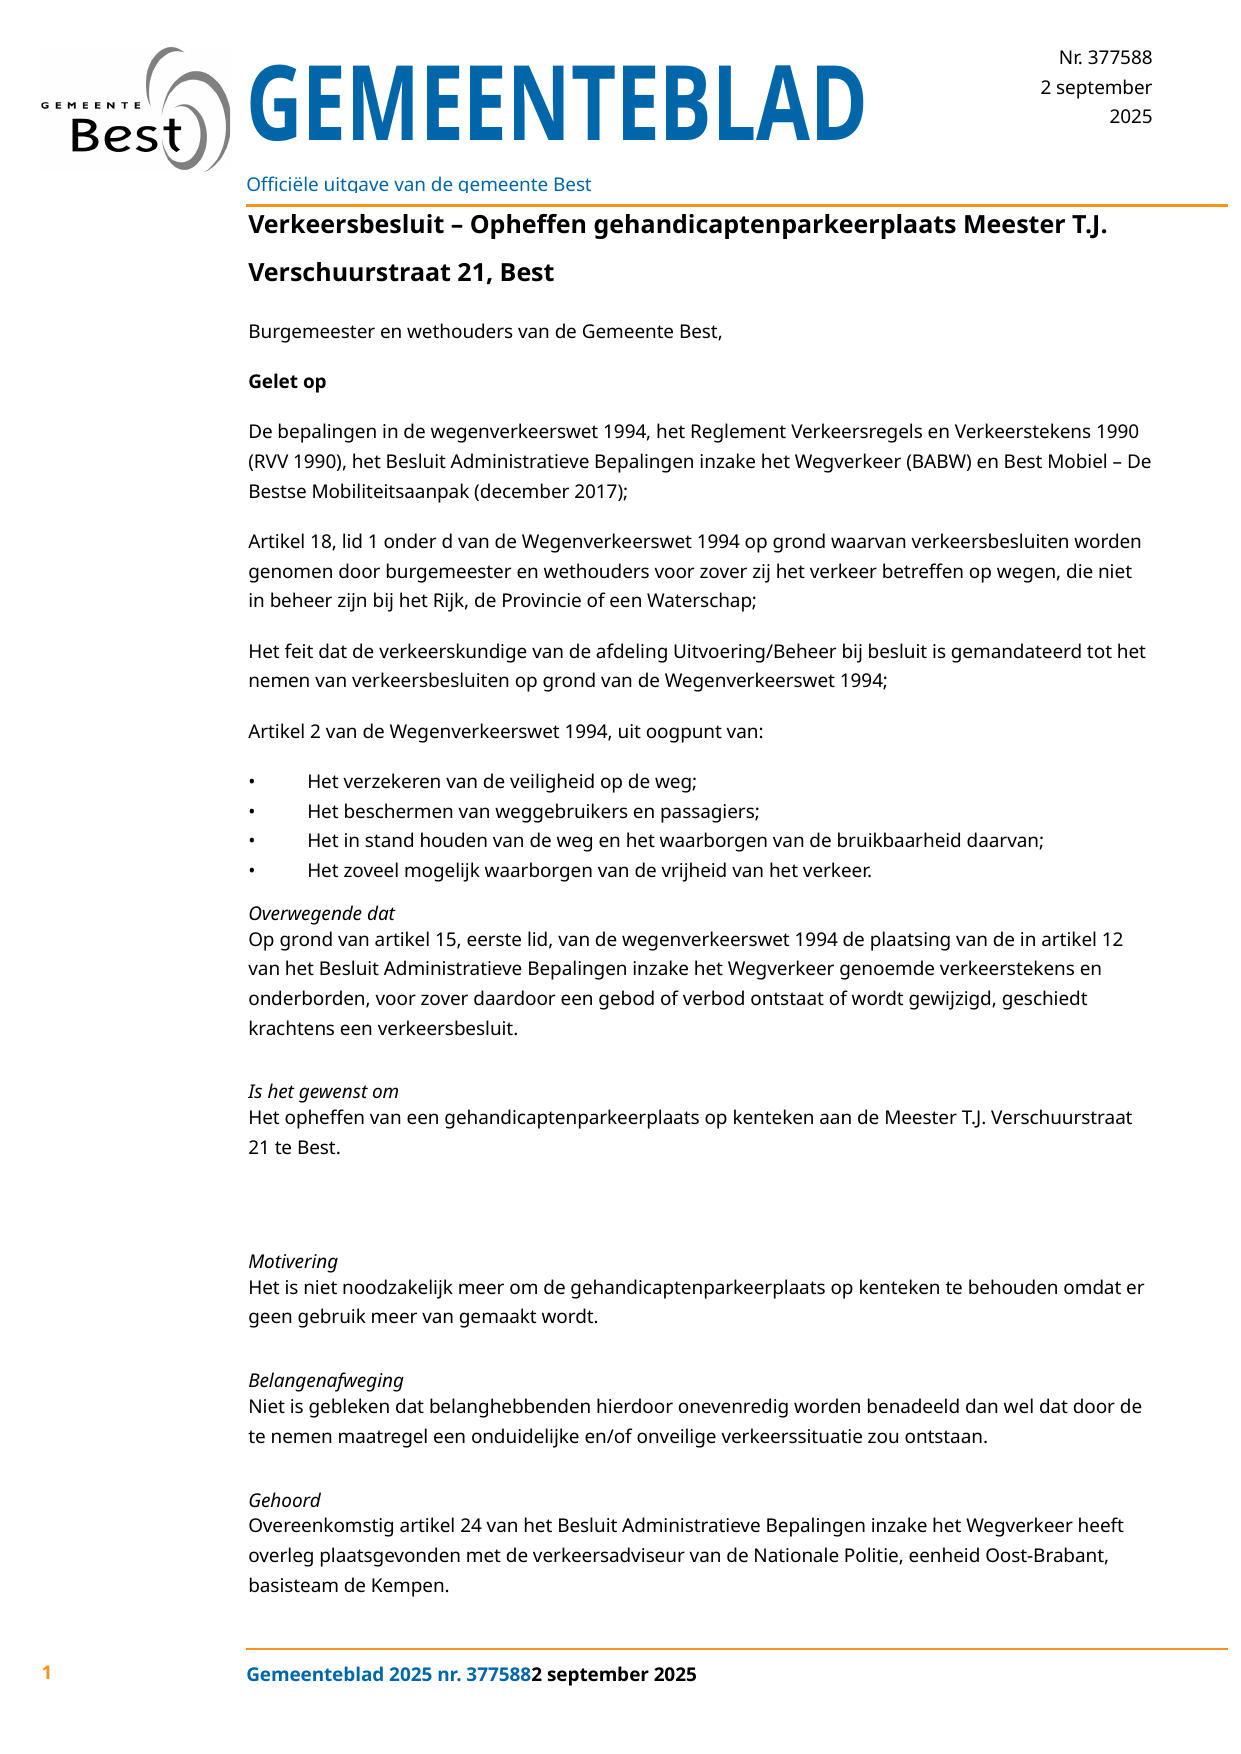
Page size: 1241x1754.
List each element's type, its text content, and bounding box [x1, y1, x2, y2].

text Op grond van artikel 15, eerste lid, van de wegenverkeerswet 1994 de plaatsing van de in artikel 12 van het Besluit Administratieve Bepalingen inzake het Wegverkeer genoemde verkeerstekens en onderborden, voor zover daardoor een gebod of verbod ontstaat of wordt gewijzigd, geschiedt krachtens een verkeersbesluit. [248, 926, 1152, 1040]
text De bepalingen in de wegenverkeerswet 1994, het Reglement Verkeersregels en Verkeerstekens 1990 (RVV 1990), het Besluit Administratieve Bepalingen inzake het Wegverkeer (BABW) en Best Mobiel – De Bestse Mobiliteitsaanpak (december 2017); [248, 419, 1152, 504]
text Niet is gebleken dat belanghebbenden hierdoor onevenredig worden benadeeld dan wel dat door de te nemen maatregel een onduidelijke en/of onveilige verkeerssituatie zou ontstaan. [248, 1393, 1152, 1449]
text Het feit dat de verkeerskundige van de afdeling Uitvoering/Beheer bij besluit is gemandateerd tot het nemen van verkeersbesluiten op grond van de Wegenverkeerswet 1994; [248, 638, 1152, 693]
list Het zoveel mogelijk waarborgen van de vrijheid van het verkeer. [248, 857, 1152, 883]
text Het is niet noodzakelijk meer om de gehandicaptenparkeerplaats op kenteken te behouden omdat er geen gebruik meer van gemaakt wordt. [248, 1274, 1152, 1329]
text Artikel 18, lid 1 onder d van de Wegenverkeerswet 1994 op grond waarvan verkeersbesluiten worden genomen door burgemeester en wethouders voor zover zij het verkeer betreffen op wegen, die niet in beheer zijn bij het Rijk, de Provincie of een Waterschap; [248, 528, 1152, 613]
text Gehoord [248, 1487, 1152, 1513]
text Overeenkomstig artikel 24 van het Besluit Administratieve Bepalingen inzake het Wegverkeer heeft overleg plaatsgevonden met de verkeersadviseur van de Nationale Politie, eenheid Oost-Brabant, basisteam de Kempen. [248, 1513, 1152, 1597]
list Het beschermen van weggebruikers en passagiers; [248, 798, 1152, 824]
list Het in stand houden van de weg en het waarborgen van de bruikbaarheid daarvan; [248, 827, 1152, 853]
text Belangenafweging [248, 1368, 1152, 1393]
text Burgemeester en wethouders van de Gemeente Best, [248, 318, 1152, 344]
text Gelet op [248, 368, 1152, 394]
text Het opheffen van een gehandicaptenparkeerplaats op kenteken aan de Meester T.J. Verschuurstraat 21 te Best. [248, 1104, 1152, 1160]
text Verkeersbesluit – Opheffen gehandicaptenparkeerplaats Meester T.J. Verschuurstraat 21, Best [248, 207, 1152, 288]
list Het verzekeren van de veiligheid op de weg; [248, 768, 1152, 794]
text Is het gewenst om [248, 1079, 1152, 1104]
text Motivering [248, 1248, 1152, 1274]
text Artikel 2 van de Wegenverkeerswet 1994, uit oogpunt van: [248, 718, 1152, 744]
text Overwegende dat [248, 900, 1152, 926]
picture [41, 47, 231, 172]
